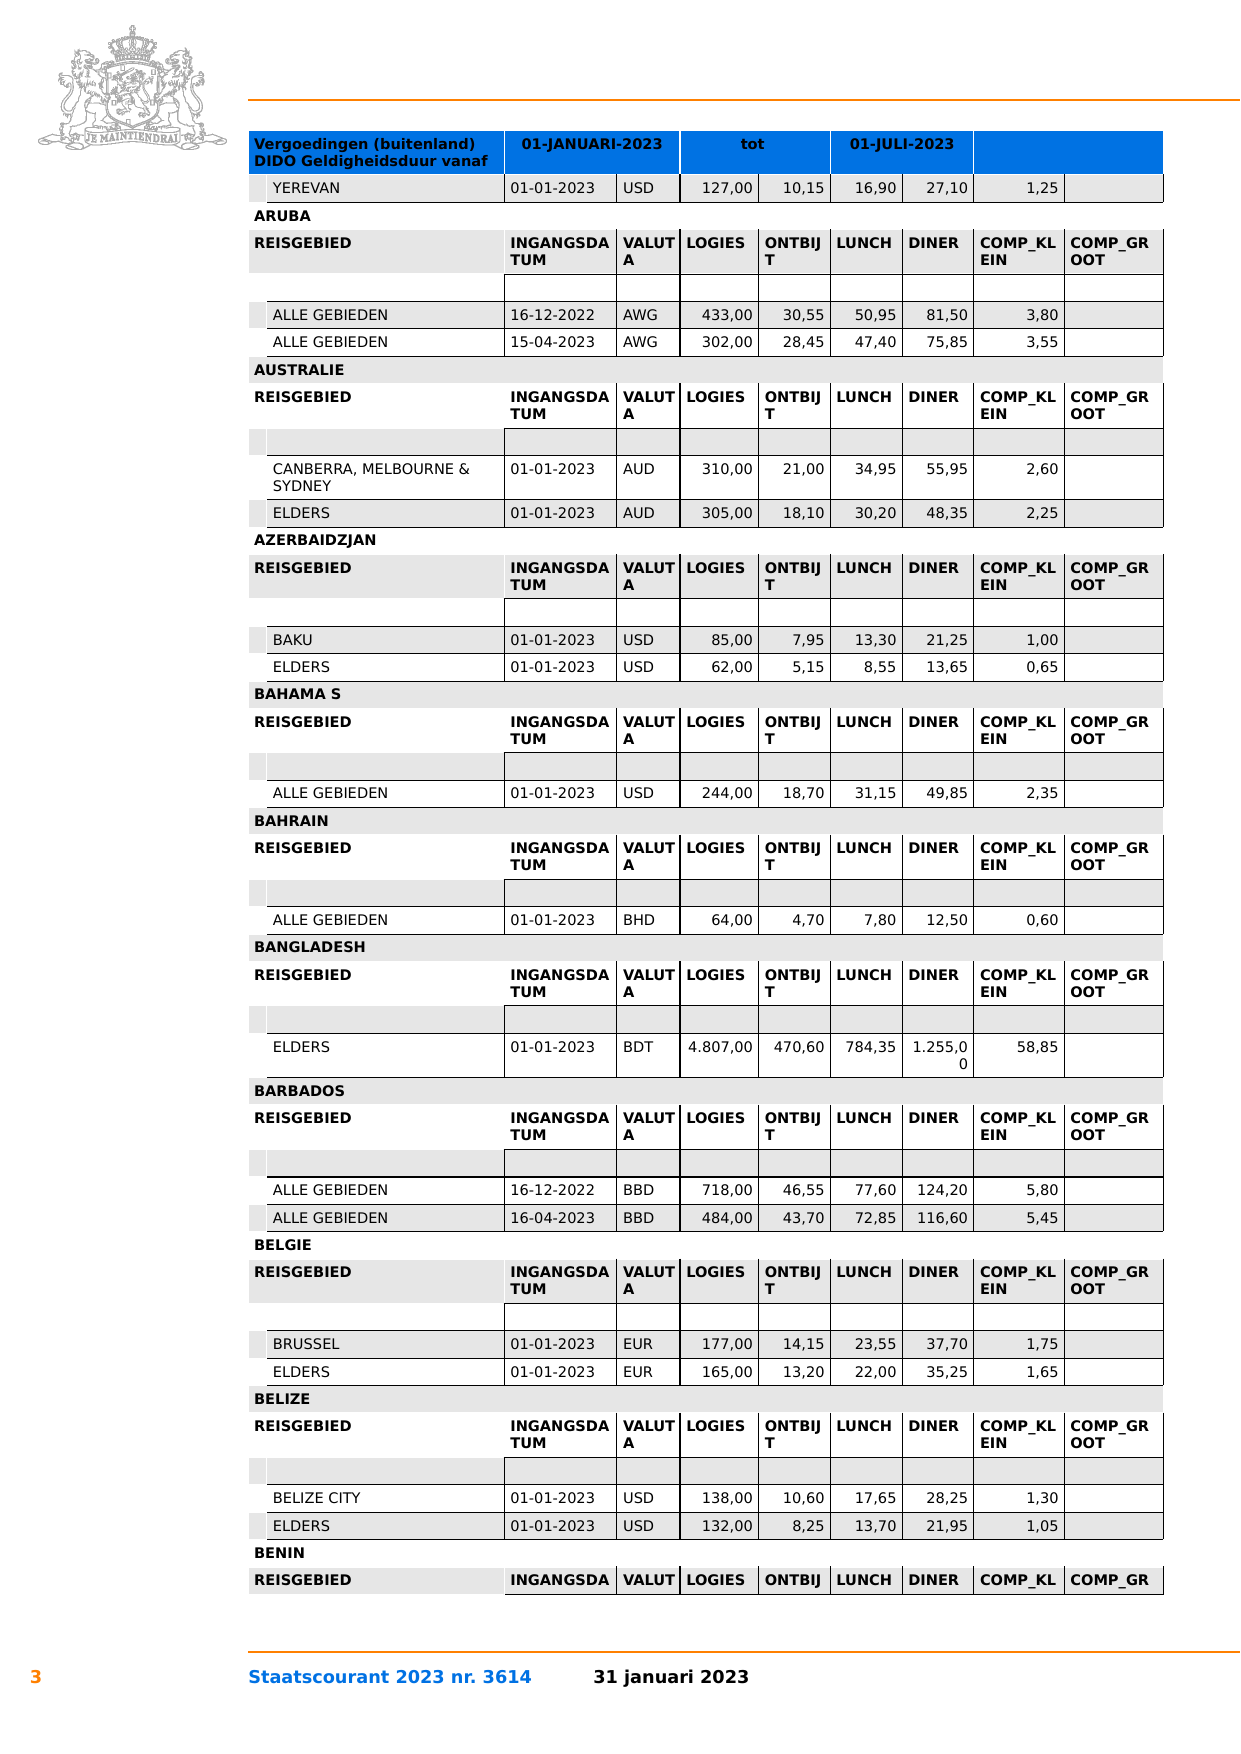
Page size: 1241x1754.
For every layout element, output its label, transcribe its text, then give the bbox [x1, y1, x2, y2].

table_cell LUNCH [831, 836, 902, 879]
table_cell COMP_GROOT [1065, 230, 1163, 273]
table_cell DINER [903, 555, 973, 598]
table_cell INGANGSDATUM [505, 1260, 616, 1303]
table_cell [249, 429, 266, 455]
table_cell 1,30 [974, 1485, 1064, 1512]
table_cell [974, 1150, 1064, 1176]
table_cell VALUTA [617, 836, 679, 879]
table_cell [267, 275, 504, 301]
table_cell 43,70 [759, 1205, 830, 1231]
table_cell [249, 329, 266, 356]
table_cell [831, 753, 902, 780]
table_cell 12,50 [903, 907, 973, 934]
table_cell 58,85 [974, 1034, 1064, 1077]
table_cell AUD [617, 456, 679, 499]
table_cell REISGEBIED [249, 962, 504, 1005]
table_cell LUNCH [831, 1106, 902, 1149]
table_cell [831, 599, 902, 626]
table_cell [1065, 1304, 1163, 1330]
table_cell [1065, 302, 1163, 328]
table_cell USD [617, 781, 679, 807]
table_cell [1065, 329, 1163, 356]
table_cell ALLE GEBIEDEN [267, 1205, 504, 1231]
table_cell 30,55 [759, 302, 830, 328]
table_cell BELIZE CITY [267, 1485, 504, 1512]
table_cell [1065, 456, 1163, 499]
table_cell 81,50 [903, 302, 973, 328]
table_cell COMP_GROOT [1065, 1414, 1163, 1457]
table_cell 18,70 [759, 781, 830, 807]
table_cell BRUSSEL [267, 1331, 504, 1358]
table_cell [903, 753, 973, 780]
table_cell ELDERS [267, 1034, 504, 1077]
table_cell 3,80 [974, 302, 1064, 328]
table_cell [903, 1006, 973, 1033]
table_cell [1065, 175, 1163, 202]
table_cell [249, 302, 266, 328]
table_header Vergoedingen (buitenland) DIDO Geldigheidsduur vanaf [249, 131, 504, 174]
table_cell INGANGSDATUM [505, 1106, 616, 1149]
table_cell [617, 1006, 679, 1033]
table_cell [903, 1150, 973, 1176]
table_cell 16-12-2022 [505, 302, 616, 328]
table_cell [681, 1006, 758, 1033]
table_cell VALUT [617, 1568, 679, 1594]
table_cell REISGEBIED [249, 709, 504, 752]
table_cell [1065, 599, 1163, 626]
table_cell REISGEBIED [249, 836, 504, 879]
table_cell INGANGSDATUM [505, 962, 616, 1005]
table_cell 784,35 [831, 1034, 902, 1077]
table_cell ONTBIJT [759, 962, 830, 1005]
table_cell 2,35 [974, 781, 1064, 807]
table_cell [617, 429, 679, 455]
table_cell [1065, 1034, 1163, 1077]
table_cell 2,25 [974, 500, 1064, 527]
table_cell COMP_KLEIN [974, 836, 1064, 879]
table_cell AWG [617, 302, 679, 328]
table_cell 01-01-2023 [505, 1485, 616, 1512]
table_cell [505, 1006, 616, 1033]
table_cell [249, 907, 266, 934]
table_cell INGANGSDATUM [505, 1414, 616, 1457]
table_cell 3,55 [974, 329, 1064, 356]
table_cell VALUTA [617, 709, 679, 752]
table_cell [249, 781, 266, 807]
table_cell 01-01-2023 [505, 1034, 616, 1077]
table_cell [974, 753, 1064, 780]
table_cell AUD [617, 500, 679, 527]
table_cell [831, 1006, 902, 1033]
table_cell 1,00 [974, 627, 1064, 653]
table_cell ONTBIJT [759, 709, 830, 752]
table_cell LUNCH [831, 1568, 902, 1594]
table_cell [249, 1331, 266, 1358]
table_cell 1,05 [974, 1513, 1064, 1539]
table_cell REISGEBIED [249, 230, 504, 273]
table_cell LOGIES [681, 1568, 758, 1594]
table_cell 15-04-2023 [505, 329, 616, 356]
table_cell [267, 753, 504, 780]
table_cell [681, 599, 758, 626]
table_cell 22,00 [831, 1359, 902, 1385]
table_cell [249, 1458, 266, 1484]
table_cell VALUTA [617, 1414, 679, 1457]
table_cell [1065, 753, 1163, 780]
table_cell BAHRAIN [249, 808, 1163, 834]
table_cell 01-01-2023 [505, 627, 616, 653]
table_cell 16-04-2023 [505, 1205, 616, 1231]
table_cell 85,00 [681, 627, 758, 653]
table_cell 21,25 [903, 627, 973, 653]
table_cell LOGIES [681, 836, 758, 879]
table_cell [759, 1458, 830, 1484]
table_cell [249, 1178, 266, 1204]
table_cell 132,00 [681, 1513, 758, 1539]
table_cell ALLE GEBIEDEN [267, 781, 504, 807]
table_cell INGANGSDATUM [505, 230, 616, 273]
table_cell [831, 1150, 902, 1176]
table_cell 21,00 [759, 456, 830, 499]
table_cell [505, 880, 616, 906]
table_cell VALUTA [617, 1106, 679, 1149]
table_cell USD [617, 175, 679, 202]
table_cell 310,00 [681, 456, 758, 499]
table_cell 1,25 [974, 175, 1064, 202]
table_cell ELDERS [267, 500, 504, 527]
table_cell 4,70 [759, 907, 830, 934]
table_cell [974, 1304, 1064, 1330]
table_cell 01-01-2023 [505, 456, 616, 499]
table_cell COMP_GR [1065, 1568, 1163, 1594]
table_cell VALUTA [617, 1260, 679, 1303]
table_cell 138,00 [681, 1485, 758, 1512]
table_cell [681, 880, 758, 906]
table_cell [267, 599, 504, 626]
table_cell [903, 429, 973, 455]
table_cell [617, 1304, 679, 1330]
table_cell INGANGSDATUM [505, 836, 616, 879]
table_cell COMP_GROOT [1065, 709, 1163, 752]
table_cell COMP_GROOT [1065, 962, 1163, 1005]
table_cell [249, 1304, 266, 1330]
table_cell DINER [903, 384, 973, 427]
table_cell LOGIES [681, 1106, 758, 1149]
table_cell [505, 1458, 616, 1484]
table_cell ALLE GEBIEDEN [267, 907, 504, 934]
table_cell COMP_KLEIN [974, 1260, 1064, 1303]
table_cell COMP_GROOT [1065, 836, 1163, 879]
table_cell 5,45 [974, 1205, 1064, 1231]
table_cell AUSTRALIE [249, 357, 1163, 383]
table_cell 01-01-2023 [505, 500, 616, 527]
table_cell [974, 880, 1064, 906]
table_cell LOGIES [681, 962, 758, 1005]
table_cell DINER [903, 1414, 973, 1457]
table_cell 10,15 [759, 175, 830, 202]
table_cell 1,75 [974, 1331, 1064, 1358]
table_cell ONTBIJ [759, 1568, 830, 1594]
table_cell [759, 753, 830, 780]
table_cell [903, 1458, 973, 1484]
table_cell [974, 429, 1064, 455]
table_cell DINER [903, 1260, 973, 1303]
table_cell [505, 429, 616, 455]
table_cell [267, 429, 504, 455]
table_cell VALUTA [617, 384, 679, 427]
table_cell [831, 429, 902, 455]
table_cell [505, 753, 616, 780]
table_cell BBD [617, 1178, 679, 1204]
table_cell [617, 1458, 679, 1484]
table_cell [1065, 275, 1163, 301]
table_cell 49,85 [903, 781, 973, 807]
table_cell CANBERRA, MELBOURNE & SYDNEY [267, 456, 504, 499]
table_cell LUNCH [831, 230, 902, 273]
table_header 01-JULI-2023 [831, 131, 973, 174]
table_cell [249, 1205, 266, 1231]
table_cell ONTBIJT [759, 1106, 830, 1149]
table_cell 0,65 [974, 654, 1064, 681]
table_cell 1.255,00 [903, 1034, 973, 1077]
table_cell [267, 1458, 504, 1484]
table_cell 10,60 [759, 1485, 830, 1512]
table_cell 23,55 [831, 1331, 902, 1358]
table_cell 2,60 [974, 456, 1064, 499]
table_cell COMP_GROOT [1065, 384, 1163, 427]
table_cell LUNCH [831, 962, 902, 1005]
table_cell [267, 880, 504, 906]
table_cell [759, 599, 830, 626]
table_cell REISGEBIED [249, 384, 504, 427]
table_cell [903, 599, 973, 626]
table_cell ONTBIJT [759, 230, 830, 273]
table_cell ELDERS [267, 654, 504, 681]
table_cell VALUTA [617, 555, 679, 598]
table_cell DINER [903, 230, 973, 273]
table_cell 14,15 [759, 1331, 830, 1358]
table_cell [1065, 1205, 1163, 1231]
table_cell [249, 599, 266, 626]
table_cell [249, 1034, 266, 1077]
table_cell 35,25 [903, 1359, 973, 1385]
table_cell 13,65 [903, 654, 973, 681]
table_cell [617, 599, 679, 626]
table_cell [759, 1006, 830, 1033]
table_cell [831, 275, 902, 301]
table_cell [249, 1150, 266, 1176]
table_cell LUNCH [831, 555, 902, 598]
table_cell 46,55 [759, 1178, 830, 1204]
table_cell [681, 429, 758, 455]
table_cell [505, 1304, 616, 1330]
table_cell [1065, 1458, 1163, 1484]
table_cell [681, 275, 758, 301]
table_cell BBD [617, 1205, 679, 1231]
table_cell 72,85 [831, 1205, 902, 1231]
table_cell [974, 1458, 1064, 1484]
table_cell [1065, 880, 1163, 906]
table_cell [831, 1304, 902, 1330]
table_cell [1065, 1513, 1163, 1539]
table_cell 47,40 [831, 329, 902, 356]
table_cell 302,00 [681, 329, 758, 356]
table_cell DINER [903, 962, 973, 1005]
table_cell 116,60 [903, 1205, 973, 1231]
table_cell 62,00 [681, 654, 758, 681]
table_cell ONTBIJT [759, 1414, 830, 1457]
table_cell 27,10 [903, 175, 973, 202]
table_cell [759, 1304, 830, 1330]
table_cell 177,00 [681, 1331, 758, 1358]
table_cell [974, 275, 1064, 301]
table_header tot [681, 131, 830, 174]
table_cell 1,65 [974, 1359, 1064, 1385]
table_cell 17,65 [831, 1485, 902, 1512]
table_cell 127,00 [681, 175, 758, 202]
table_cell BELGIE [249, 1232, 1163, 1258]
table_cell [1065, 1150, 1163, 1176]
table_cell 01-01-2023 [505, 654, 616, 681]
table_cell [267, 1150, 504, 1176]
table_cell [1065, 1006, 1163, 1033]
table_cell 13,20 [759, 1359, 830, 1385]
table_cell USD [617, 627, 679, 653]
table_cell LOGIES [681, 555, 758, 598]
table_cell BELIZE [249, 1386, 1163, 1412]
table_cell ONTBIJT [759, 1260, 830, 1303]
table_cell COMP_GROOT [1065, 555, 1163, 598]
table_cell USD [617, 1513, 679, 1539]
table_cell REISGEBIED [249, 1106, 504, 1149]
table_cell 0,60 [974, 907, 1064, 934]
table_cell [831, 1458, 902, 1484]
table_cell LUNCH [831, 1414, 902, 1457]
table_cell BAKU [267, 627, 504, 653]
table_cell [249, 1513, 266, 1539]
table_cell [249, 1485, 266, 1512]
table_cell [681, 1458, 758, 1484]
table_cell AWG [617, 329, 679, 356]
table_cell [759, 275, 830, 301]
table_cell 4.807,00 [681, 1034, 758, 1077]
table_cell [249, 500, 266, 527]
table_cell 8,25 [759, 1513, 830, 1539]
table_cell [1065, 1485, 1163, 1512]
table_cell [249, 275, 266, 301]
table_cell 34,95 [831, 456, 902, 499]
table_cell [617, 1150, 679, 1176]
table_cell 30,20 [831, 500, 902, 527]
table_cell BHD [617, 907, 679, 934]
table_cell 01-01-2023 [505, 1359, 616, 1385]
table_cell [1065, 907, 1163, 934]
table_cell REISGEBIED [249, 1260, 504, 1303]
table_cell [903, 1304, 973, 1330]
table_cell [759, 429, 830, 455]
table_cell [759, 880, 830, 906]
table_cell 124,20 [903, 1178, 973, 1204]
table_cell [831, 880, 902, 906]
table_cell 50,95 [831, 302, 902, 328]
table_cell 28,45 [759, 329, 830, 356]
table_cell [249, 880, 266, 906]
table_cell COMP_KLEIN [974, 709, 1064, 752]
table_cell 7,95 [759, 627, 830, 653]
table_cell EUR [617, 1331, 679, 1358]
table_cell INGANGSDA [505, 1568, 616, 1594]
table_cell DINER [903, 1106, 973, 1149]
table_cell [617, 753, 679, 780]
table_cell [1065, 500, 1163, 527]
table_cell LOGIES [681, 709, 758, 752]
table_cell 305,00 [681, 500, 758, 527]
table_header [974, 131, 1163, 174]
table_cell 55,95 [903, 456, 973, 499]
table_cell [681, 1150, 758, 1176]
table_cell 7,80 [831, 907, 902, 934]
table_cell [903, 880, 973, 906]
table_cell LUNCH [831, 1260, 902, 1303]
table_cell 01-01-2023 [505, 1513, 616, 1539]
table_cell ONTBIJT [759, 384, 830, 427]
table_cell 16-12-2022 [505, 1178, 616, 1204]
table_cell BANGLADESH [249, 935, 1163, 961]
table_cell 470,60 [759, 1034, 830, 1077]
table_cell 433,00 [681, 302, 758, 328]
table_cell [505, 1150, 616, 1176]
table_cell REISGEBIED [249, 1414, 504, 1457]
table_cell 37,70 [903, 1331, 973, 1358]
table_cell 5,80 [974, 1178, 1064, 1204]
table_cell [1065, 429, 1163, 455]
table_cell [617, 880, 679, 906]
table_cell 77,60 [831, 1178, 902, 1204]
table_cell ALLE GEBIEDEN [267, 1178, 504, 1204]
table_cell BDT [617, 1034, 679, 1077]
table_cell [1065, 1178, 1163, 1204]
table_cell BARBADOS [249, 1078, 1163, 1104]
table_cell ALLE GEBIEDEN [267, 302, 504, 328]
table_cell [267, 1006, 504, 1033]
table_cell ALLE GEBIEDEN [267, 329, 504, 356]
table_cell 244,00 [681, 781, 758, 807]
table_cell [1065, 1331, 1163, 1358]
table_cell EUR [617, 1359, 679, 1385]
table_cell DINER [903, 836, 973, 879]
table_cell 75,85 [903, 329, 973, 356]
table_cell [249, 753, 266, 780]
table_cell ELDERS [267, 1359, 504, 1385]
table_cell USD [617, 1485, 679, 1512]
table_cell DINER [903, 1568, 973, 1594]
table_cell BENIN [249, 1540, 1163, 1566]
table_cell COMP_KL [974, 1568, 1064, 1594]
table_cell INGANGSDATUM [505, 384, 616, 427]
table_cell 64,00 [681, 907, 758, 934]
table_cell 01-01-2023 [505, 175, 616, 202]
table_cell [974, 599, 1064, 626]
table_cell AZERBAIDZJAN [249, 528, 1163, 554]
table_cell 18,10 [759, 500, 830, 527]
table_cell ELDERS [267, 1513, 504, 1539]
table_cell [974, 1006, 1064, 1033]
table_cell 13,30 [831, 627, 902, 653]
table_cell LUNCH [831, 384, 902, 427]
table_cell COMP_KLEIN [974, 1414, 1064, 1457]
table_cell [267, 1304, 504, 1330]
table_cell 484,00 [681, 1205, 758, 1231]
table_cell INGANGSDATUM [505, 709, 616, 752]
table_cell VALUTA [617, 230, 679, 273]
table_cell [1065, 1359, 1163, 1385]
table_cell [249, 1359, 266, 1385]
table_cell COMP_KLEIN [974, 384, 1064, 427]
table_cell [249, 627, 266, 653]
table_cell COMP_KLEIN [974, 962, 1064, 1005]
table_cell ONTBIJT [759, 555, 830, 598]
table_cell YEREVAN [267, 175, 504, 202]
table_cell [681, 1304, 758, 1330]
table_cell BAHAMA S [249, 682, 1163, 708]
table_cell [249, 1006, 266, 1033]
table_cell LOGIES [681, 1414, 758, 1457]
table_cell [1065, 627, 1163, 653]
table_cell DINER [903, 709, 973, 752]
table_cell 28,25 [903, 1485, 973, 1512]
table_cell COMP_GROOT [1065, 1260, 1163, 1303]
table_cell [681, 753, 758, 780]
table_cell ONTBIJT [759, 836, 830, 879]
table_cell [903, 275, 973, 301]
table_header 01-JANUARI-2023 [505, 131, 679, 174]
table_cell [249, 456, 266, 499]
table_cell INGANGSDATUM [505, 555, 616, 598]
table_cell VALUTA [617, 962, 679, 1005]
table_cell LUNCH [831, 709, 902, 752]
table_cell ARUBA [249, 203, 1163, 229]
table_cell COMP_KLEIN [974, 230, 1064, 273]
table_cell 718,00 [681, 1178, 758, 1204]
table_cell [249, 175, 266, 202]
table_cell [249, 654, 266, 681]
table_cell 48,35 [903, 500, 973, 527]
table_cell COMP_GROOT [1065, 1106, 1163, 1149]
table_cell REISGEBIED [249, 1568, 504, 1594]
table_cell 31,15 [831, 781, 902, 807]
table_cell REISGEBIED [249, 555, 504, 598]
table_cell USD [617, 654, 679, 681]
table_cell COMP_KLEIN [974, 555, 1064, 598]
table_cell 165,00 [681, 1359, 758, 1385]
table_cell [505, 599, 616, 626]
table_cell 16,90 [831, 175, 902, 202]
table_cell 01-01-2023 [505, 781, 616, 807]
table_cell [617, 275, 679, 301]
table_cell 01-01-2023 [505, 907, 616, 934]
table_cell LOGIES [681, 230, 758, 273]
table_cell 13,70 [831, 1513, 902, 1539]
table_cell [505, 275, 616, 301]
table_cell LOGIES [681, 1260, 758, 1303]
table_cell 01-01-2023 [505, 1331, 616, 1358]
table_cell LOGIES [681, 384, 758, 427]
table_cell [1065, 654, 1163, 681]
table_cell 5,15 [759, 654, 830, 681]
table_cell 8,55 [831, 654, 902, 681]
table_cell COMP_KLEIN [974, 1106, 1064, 1149]
picture [38, 25, 227, 150]
table_cell 21,95 [903, 1513, 973, 1539]
table_cell [759, 1150, 830, 1176]
table_cell [1065, 781, 1163, 807]
